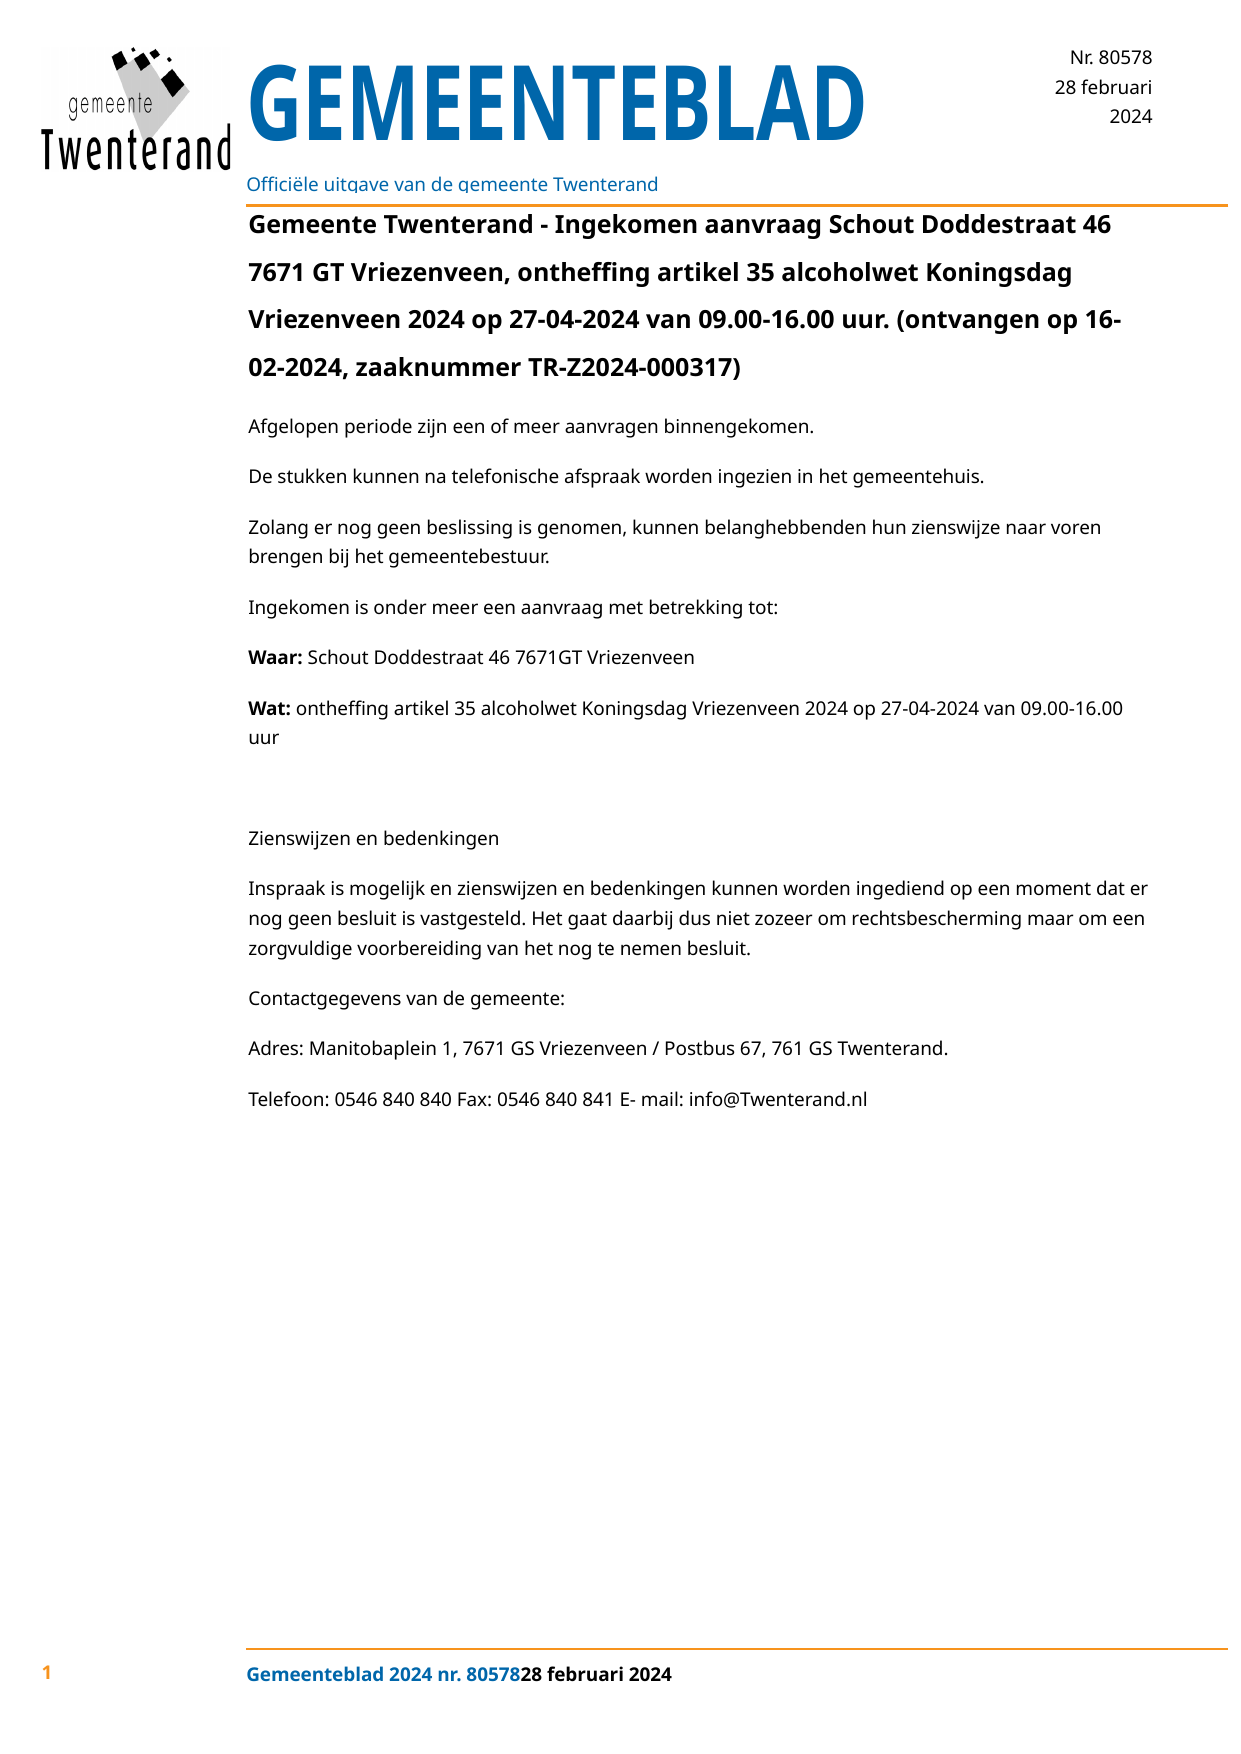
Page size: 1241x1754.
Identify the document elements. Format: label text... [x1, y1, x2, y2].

text Gemeente Twenterand - Ingekomen aanvraag Schout Doddestraat 46 7671 GT Vriezenveen, ontheffing artikel 35 alcoholwet Koningsdag Vriezenveen 2024 op 27-04-2024 van 09.00-16.00 uur. (ontvangen op 16-02-2024, zaaknummer TR-Z2024-000317) [248, 207, 1152, 384]
text Adres: Manitobaplein 1, 7671 GS Vriezenveen / Postbus 67, 761 GS Twenterand. [248, 1036, 1152, 1061]
text Telefoon: 0546 840 840 Fax: 0546 840 841 E- mail: info@Twenterand.nl [248, 1086, 1152, 1112]
text Inspraak is mogelijk en zienswijzen en bedenkingen kunnen worden ingediend op een moment dat er nog geen besluit is vastgesteld. Het gaat daarbij dus niet zozeer om rechtsbescherming maar om een zorgvuldige voorbereiding van het nog te nemen besluit. [248, 876, 1152, 961]
picture [41, 47, 231, 172]
text Wat: ontheffing artikel 35 alcoholwet Koningsdag Vriezenveen 2024 op 27-04-2024 van 09.00-16.00 uur [248, 695, 1152, 750]
text Contactgegevens van de gemeente: [248, 985, 1152, 1011]
text Afgelopen periode zijn een of meer aanvragen binnengekomen. [248, 413, 1152, 439]
text Zienswijzen en bedenkingen [248, 825, 1152, 851]
text De stukken kunnen na telefonische afspraak worden ingezien in het gemeentehuis. [248, 463, 1152, 489]
text Zolang er nog geen beslissing is genomen, kunnen belanghebbenden hun zienswijze naar voren brengen bij het gemeentebestuur. [248, 514, 1152, 569]
text Ingekomen is onder meer een aanvraag met betrekking tot: [248, 594, 1152, 620]
text Waar: Schout Doddestraat 46 7671GT Vriezenveen [248, 644, 1152, 670]
